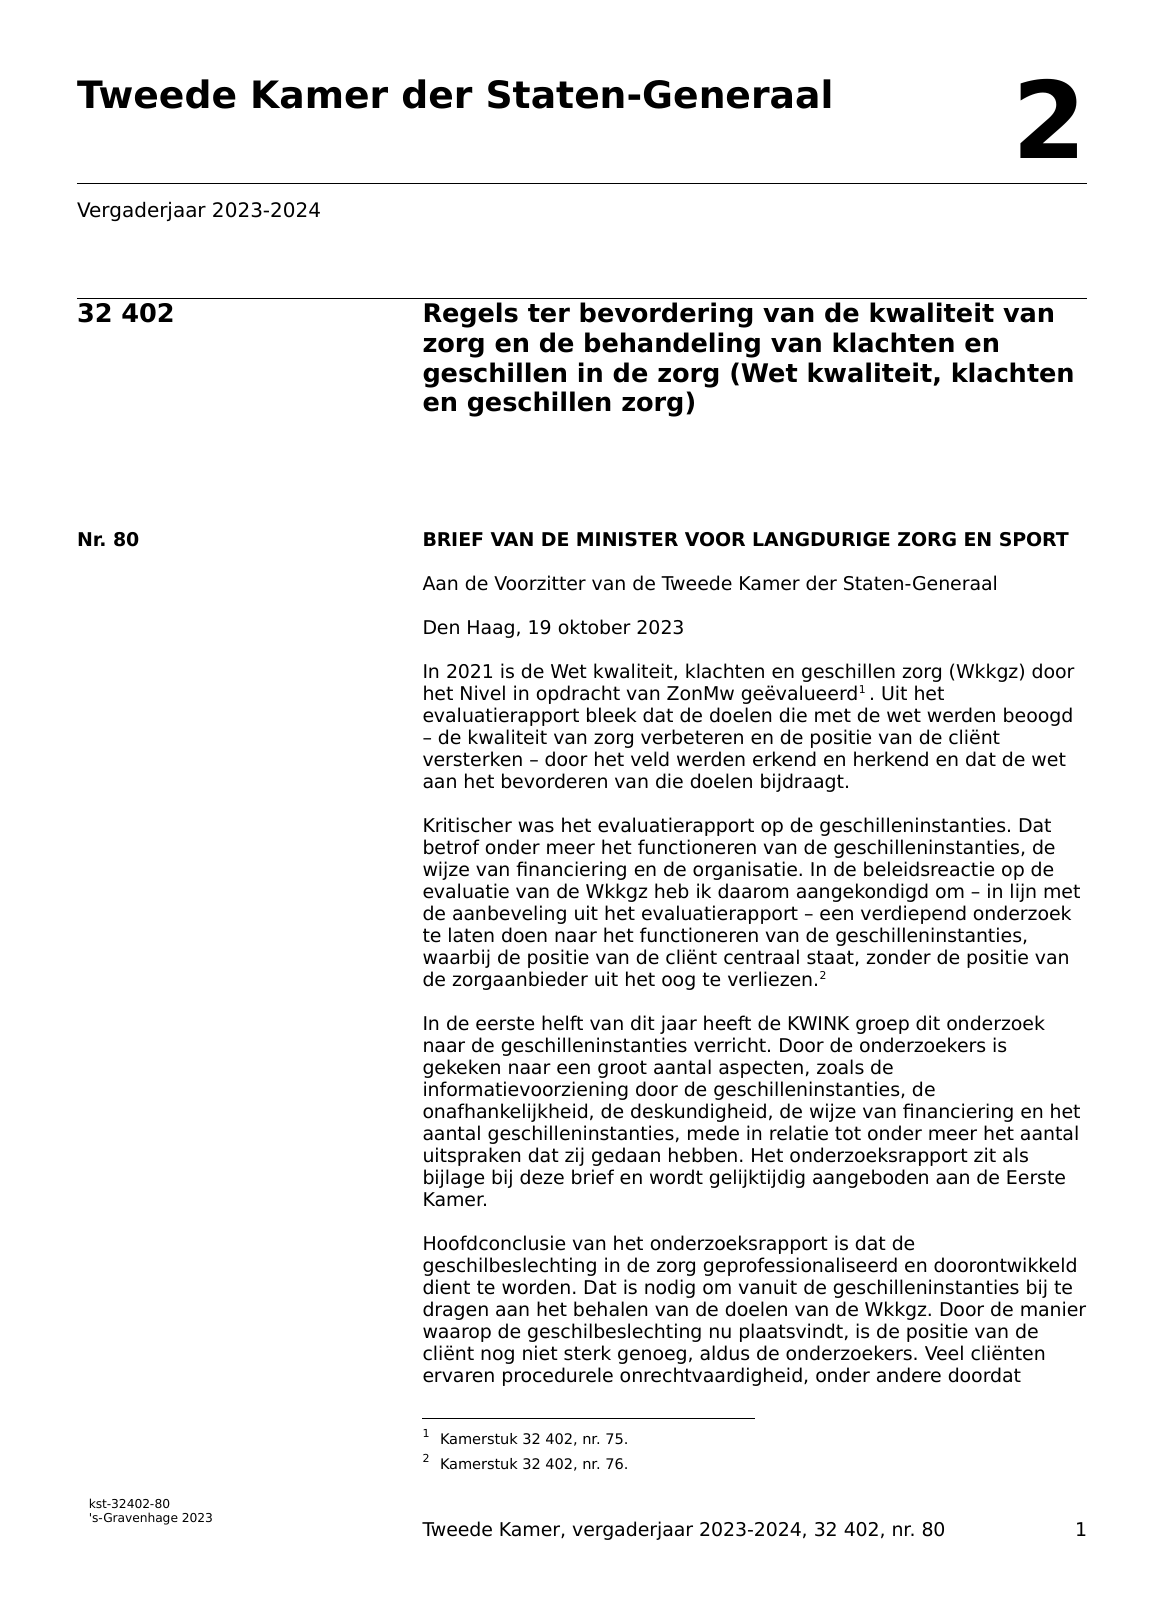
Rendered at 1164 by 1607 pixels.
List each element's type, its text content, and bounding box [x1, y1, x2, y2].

text Hoofdconclusie van het onderzoeksrapport is dat de geschilbeslechting in de zorg geprofessionaliseerd en doorontwikkeld dient te worden. Dat is nodig om vanuit de geschilleninstanties bij te dragen aan het behalen van de doelen van de Wkkgz. Door de manier waarop de geschilbeslechting nu plaatsvindt, is de positie van de cliënt nog niet sterk genoeg, aldus de onderzoekers. Veel cliënten ervaren procedurele onrechtvaardigheid, onder andere doordat [422, 1233, 1087, 1387]
text Kritischer was het evaluatierapport op de geschilleninstanties. Dat betrof onder meer het functioneren van de geschilleninstanties, de wijze van financiering en de organisatie. In de beleidsreactie op de evaluatie van de Wkkgz heb ik daarom aangekondigd om – in lijn met de aanbeveling uit het evaluatierapport – een verdiepend onderzoek te laten doen naar het functioneren van de geschilleninstanties, waarbij de positie van de cliënt centraal staat, zonder de positie van de zorgaanbieder uit het oog te verliezen. [422, 815, 1087, 991]
table_header 2 [886, 59, 1087, 183]
subtitle 32 402 Regels ter bevordering van de kwaliteit van zorg en de behandeling van klachten en geschillen in de zorg (Wet kwaliteit, klachten en geschillen zorg) [77, 299, 1087, 418]
table_cell Vergaderjaar 2023-2024 [77, 184, 1087, 298]
text Kamerstuk 32 402, nr. 76. [422, 1452, 1087, 1474]
text kst-32402-80 [88, 1497, 323, 1511]
text 's-Gravenhage 2023 [88, 1511, 323, 1525]
table_header Tweede Kamer der Staten-Generaal [77, 59, 886, 183]
text Den Haag, 19 oktober 2023 [422, 617, 1087, 639]
text Kamerstuk 32 402, nr. 75. [422, 1427, 1087, 1449]
text In 2021 is de Wet kwaliteit, klachten en geschillen zorg (Wkkgz) door het Nivel in opdracht van ZonMw geëvalueerd. Uit het evaluatierapport bleek dat de doelen die met de wet werden beoogd – de kwaliteit van zorg verbeteren en de positie van de cliënt versterken – door het veld werden erkend en herkend en dat de wet aan het bevorderen van die doelen bijdraagt. [422, 661, 1087, 793]
text Aan de Voorzitter van de Tweede Kamer der Staten-Generaal [422, 573, 1087, 595]
subtitle Nr. 80 BRIEF VAN DE MINISTER VOOR LANGDURIGE ZORG EN SPORT [77, 529, 1087, 551]
text In de eerste helft van dit jaar heeft de KWINK groep dit onderzoek naar de geschilleninstanties verricht. Door de onderzoekers is gekeken naar een groot aantal aspecten, zoals de informatievoorziening door de geschilleninstanties, de onafhankelijkheid, de deskundigheid, de wijze van financiering en het aantal geschilleninstanties, mede in relatie tot onder meer het aantal uitspraken dat zij gedaan hebben. Het onderzoeksrapport zit als bijlage bij deze brief en wordt gelijktijdig aangeboden aan de Eerste Kamer. [422, 1013, 1087, 1211]
